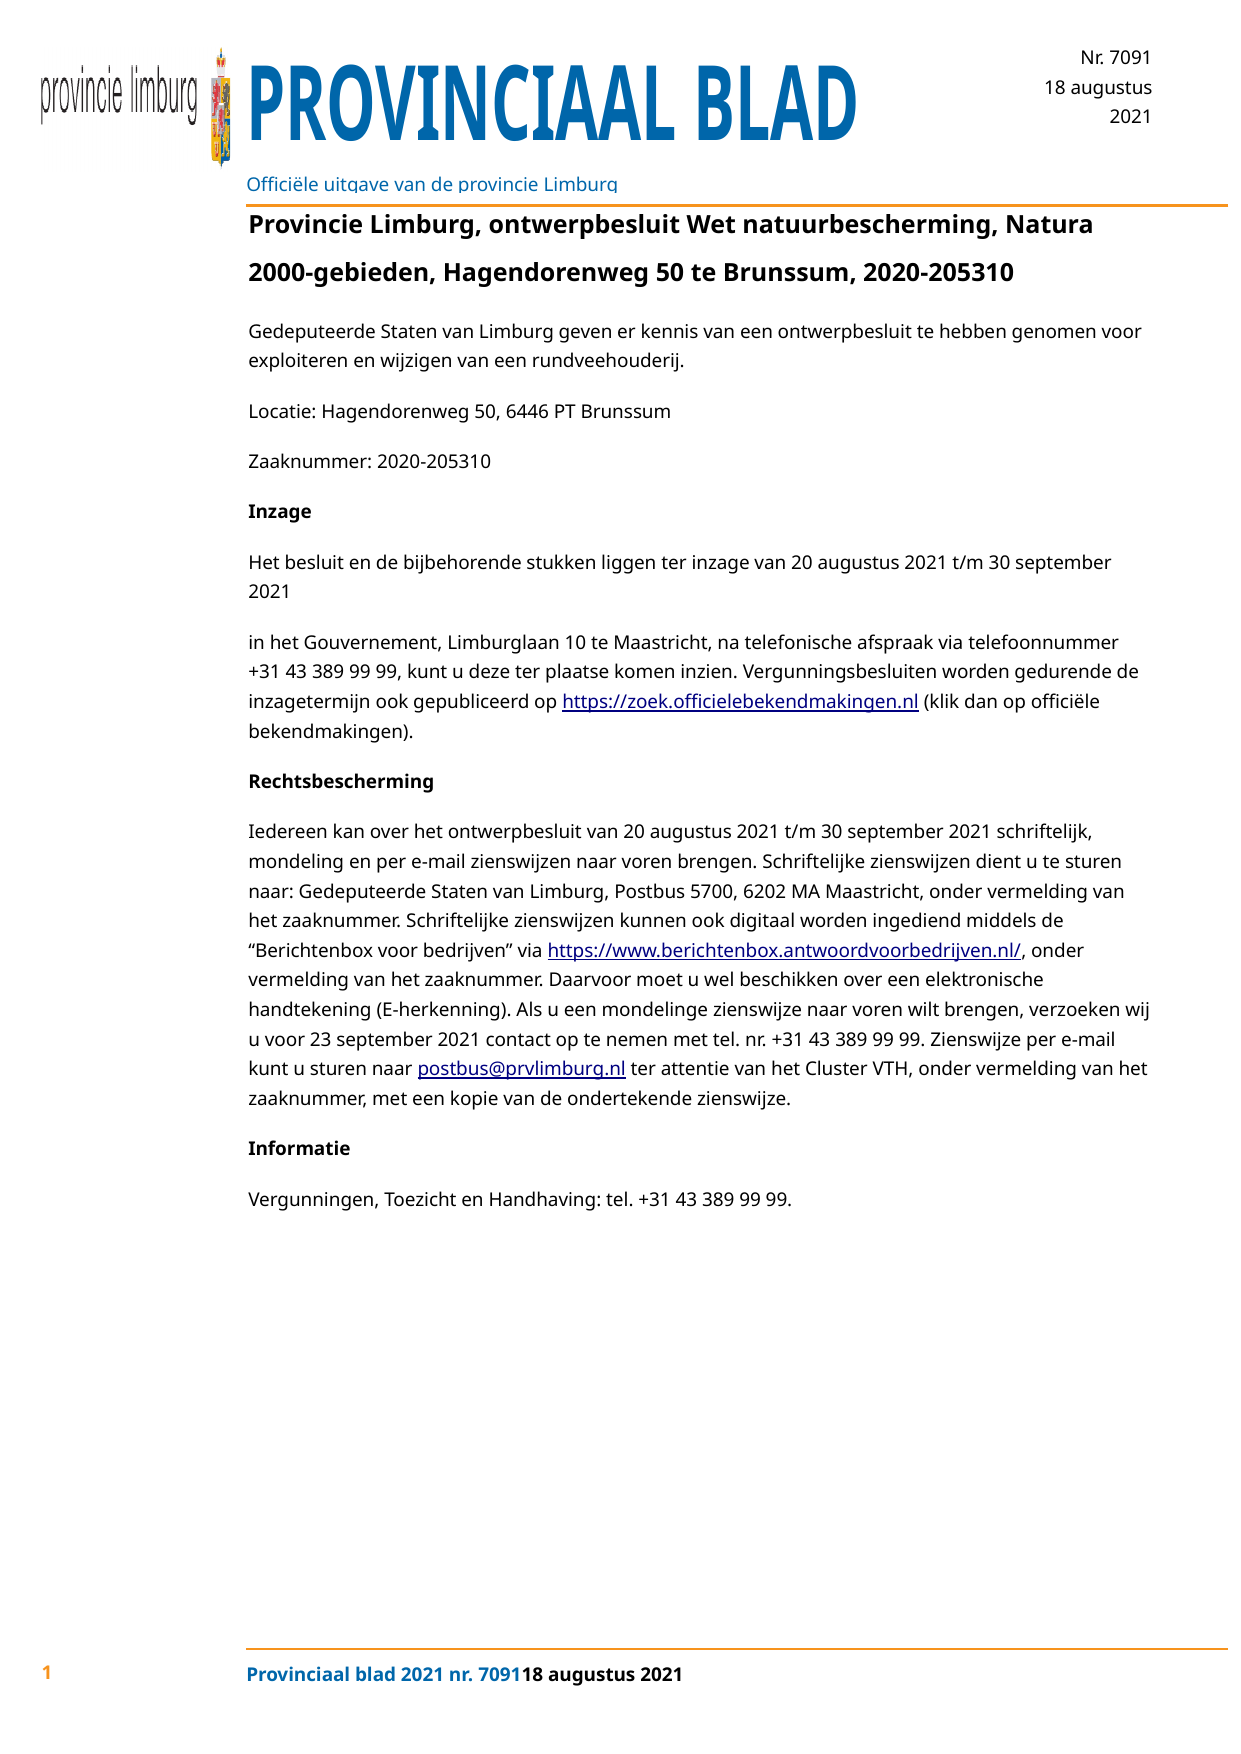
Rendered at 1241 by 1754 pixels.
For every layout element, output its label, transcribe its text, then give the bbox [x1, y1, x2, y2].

text Locatie: Hagendorenweg 50, 6446 PT Brunssum [248, 398, 1152, 424]
text Vergunningen, Toezicht en Handhaving: tel. +31 43 389 99 99. [248, 1186, 1152, 1212]
text Het besluit en de bijbehorende stukken liggen ter inzage van 20 augustus 2021 t/m 30 september 2021 [248, 549, 1152, 604]
text Zaaknummer: 2020-205310 [248, 448, 1152, 474]
picture [41, 47, 231, 172]
text Provincie Limburg, ontwerpbesluit Wet natuurbescherming, Natura 2000-gebieden, Hagendorenweg 50 te Brunssum, 2020-205310 [248, 207, 1152, 288]
text Gedeputeerde Staten van Limburg geven er kennis van een ontwerpbesluit te hebben genomen voor exploiteren en wijzigen van een rundveehouderij. [248, 318, 1152, 373]
text Informatie [248, 1135, 1152, 1161]
text in het Gouvernement, Limburglaan 10 te Maastricht, na telefonische afspraak via telefoonnummer +31 43 389 99 99, kunt u deze ter plaatse komen inzien. Vergunningsbesluiten worden gedurende de inzagetermijn ook gepubliceerd op https://zoek.officielebekendmakingen.nl (klik dan op officiële bekendmakingen). [248, 629, 1152, 744]
text Iedereen kan over het ontwerpbesluit van 20 augustus 2021 t/m 30 september 2021 schriftelijk, mondeling en per e-mail zienswijzen naar voren brengen. Schriftelijke zienswijzen dient u te sturen naar: Gedeputeerde Staten van Limburg, Postbus 5700, 6202 MA Maastricht, onder vermelding van het zaaknummer. Schriftelijke zienswijzen kunnen ook digitaal worden ingediend middels de “Berichtenbox voor bedrijven” via https://www.berichtenbox.antwoordvoorbedrijven.nl/, onder vermelding van het zaaknummer. Daarvoor moet u wel beschikken over een elektronische handtekening (E-herkenning). Als u een mondelinge zienswijze naar voren wilt brengen, verzoeken wij u voor 23 september 2021 contact op te nemen met tel. nr. +31 43 389 99 99. Zienswijze per e-mail kunt u sturen naar postbus@prvlimburg.nl ter attentie van het Cluster VTH, onder vermelding van het zaaknummer, met een kopie van de ondertekende zienswijze. [248, 819, 1152, 1111]
text Inzage [248, 499, 1152, 524]
text Rechtsbescherming [248, 768, 1152, 794]
